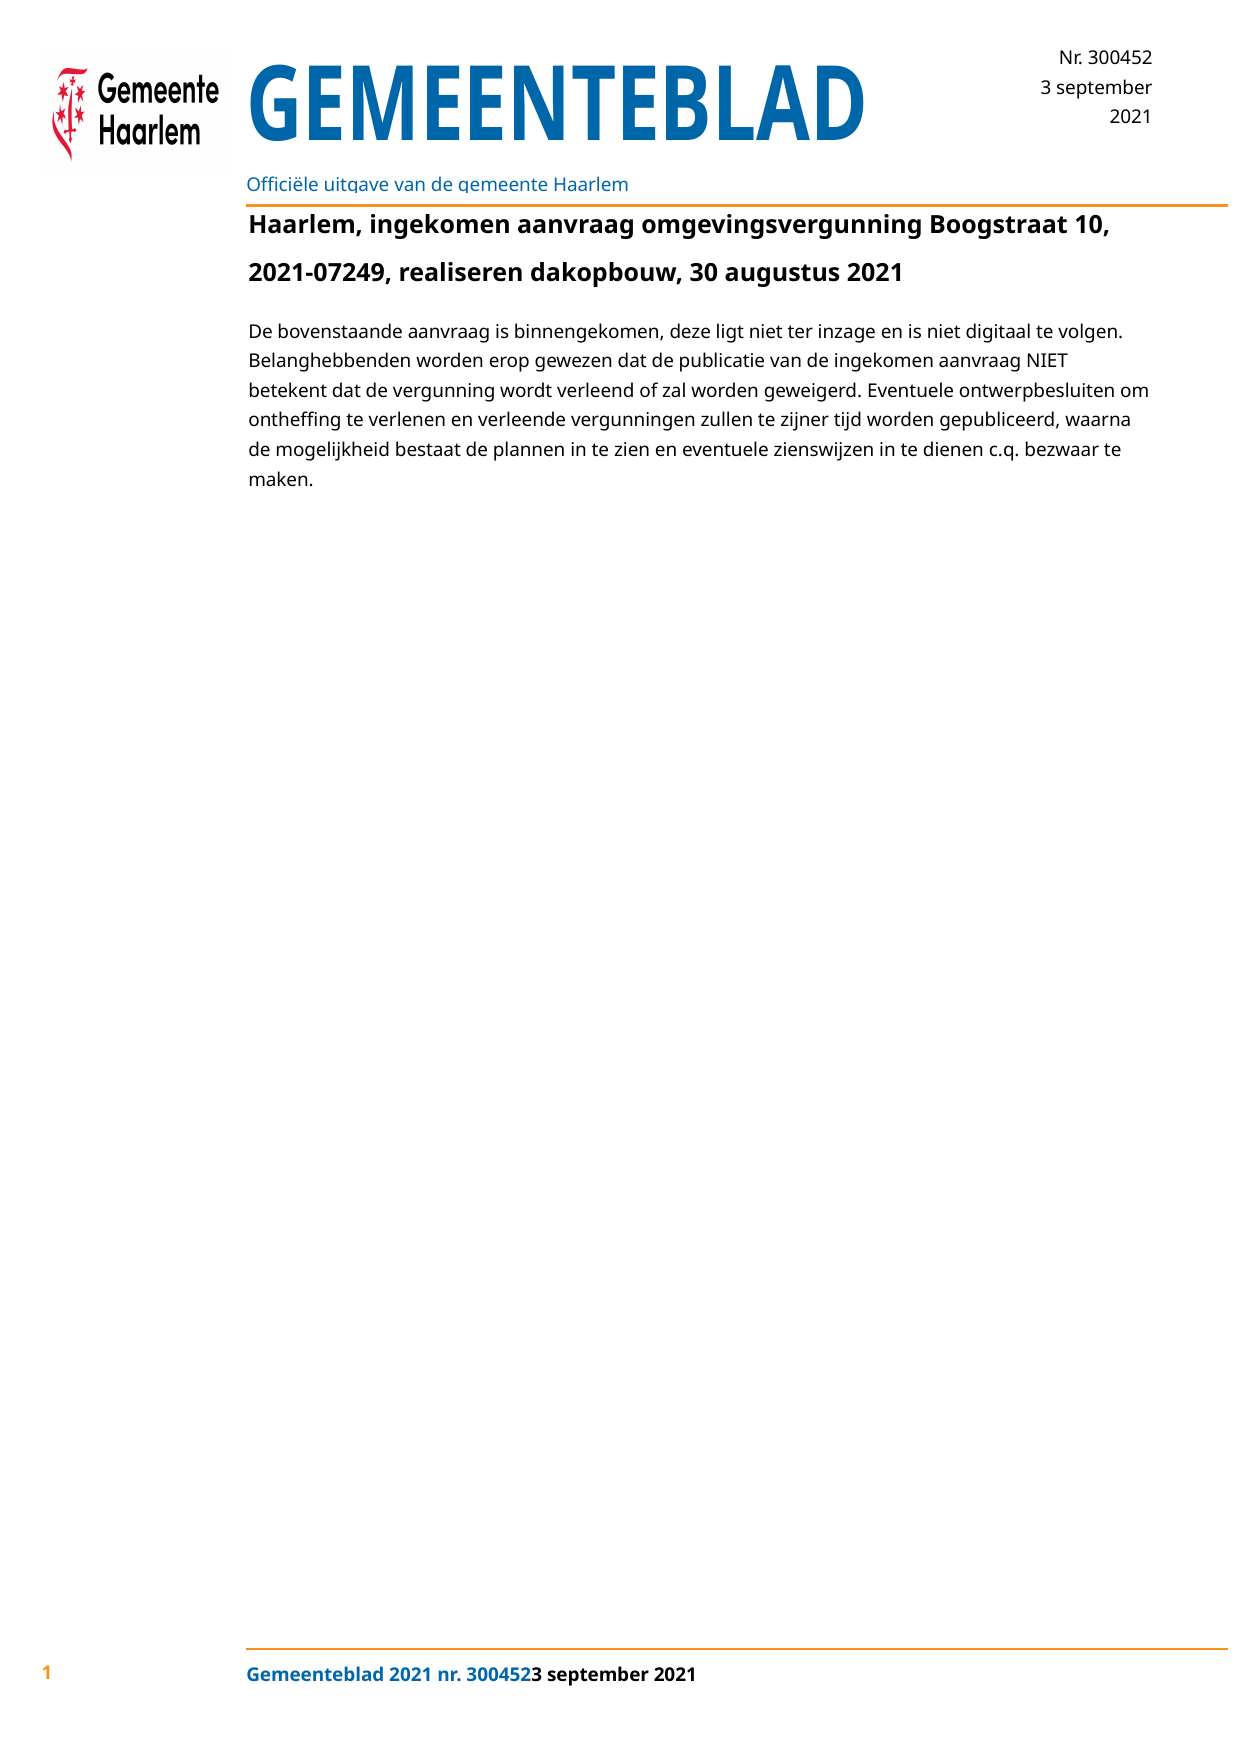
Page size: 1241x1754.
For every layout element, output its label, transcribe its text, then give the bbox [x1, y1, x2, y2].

text De bovenstaande aanvraag is binnengekomen, deze ligt niet ter inzage en is niet digitaal te volgen. Belanghebbenden worden erop gewezen dat de publicatie van de ingekomen aanvraag NIET betekent dat de vergunning wordt verleend of zal worden geweigerd. Eventuele ontwerpbesluiten om ontheffing te verlenen en verleende vergunningen zullen te zijner tijd worden gepubliceerd, waarna de mogelijkheid bestaat de plannen in te zien en eventuele zienswijzen in te dienen c.q. bezwaar te maken. [248, 318, 1152, 492]
picture [41, 47, 231, 172]
text Haarlem, ingekomen aanvraag omgevingsvergunning Boogstraat 10, 2021-07249, realiseren dakopbouw, 30 augustus 2021 [248, 207, 1152, 288]
